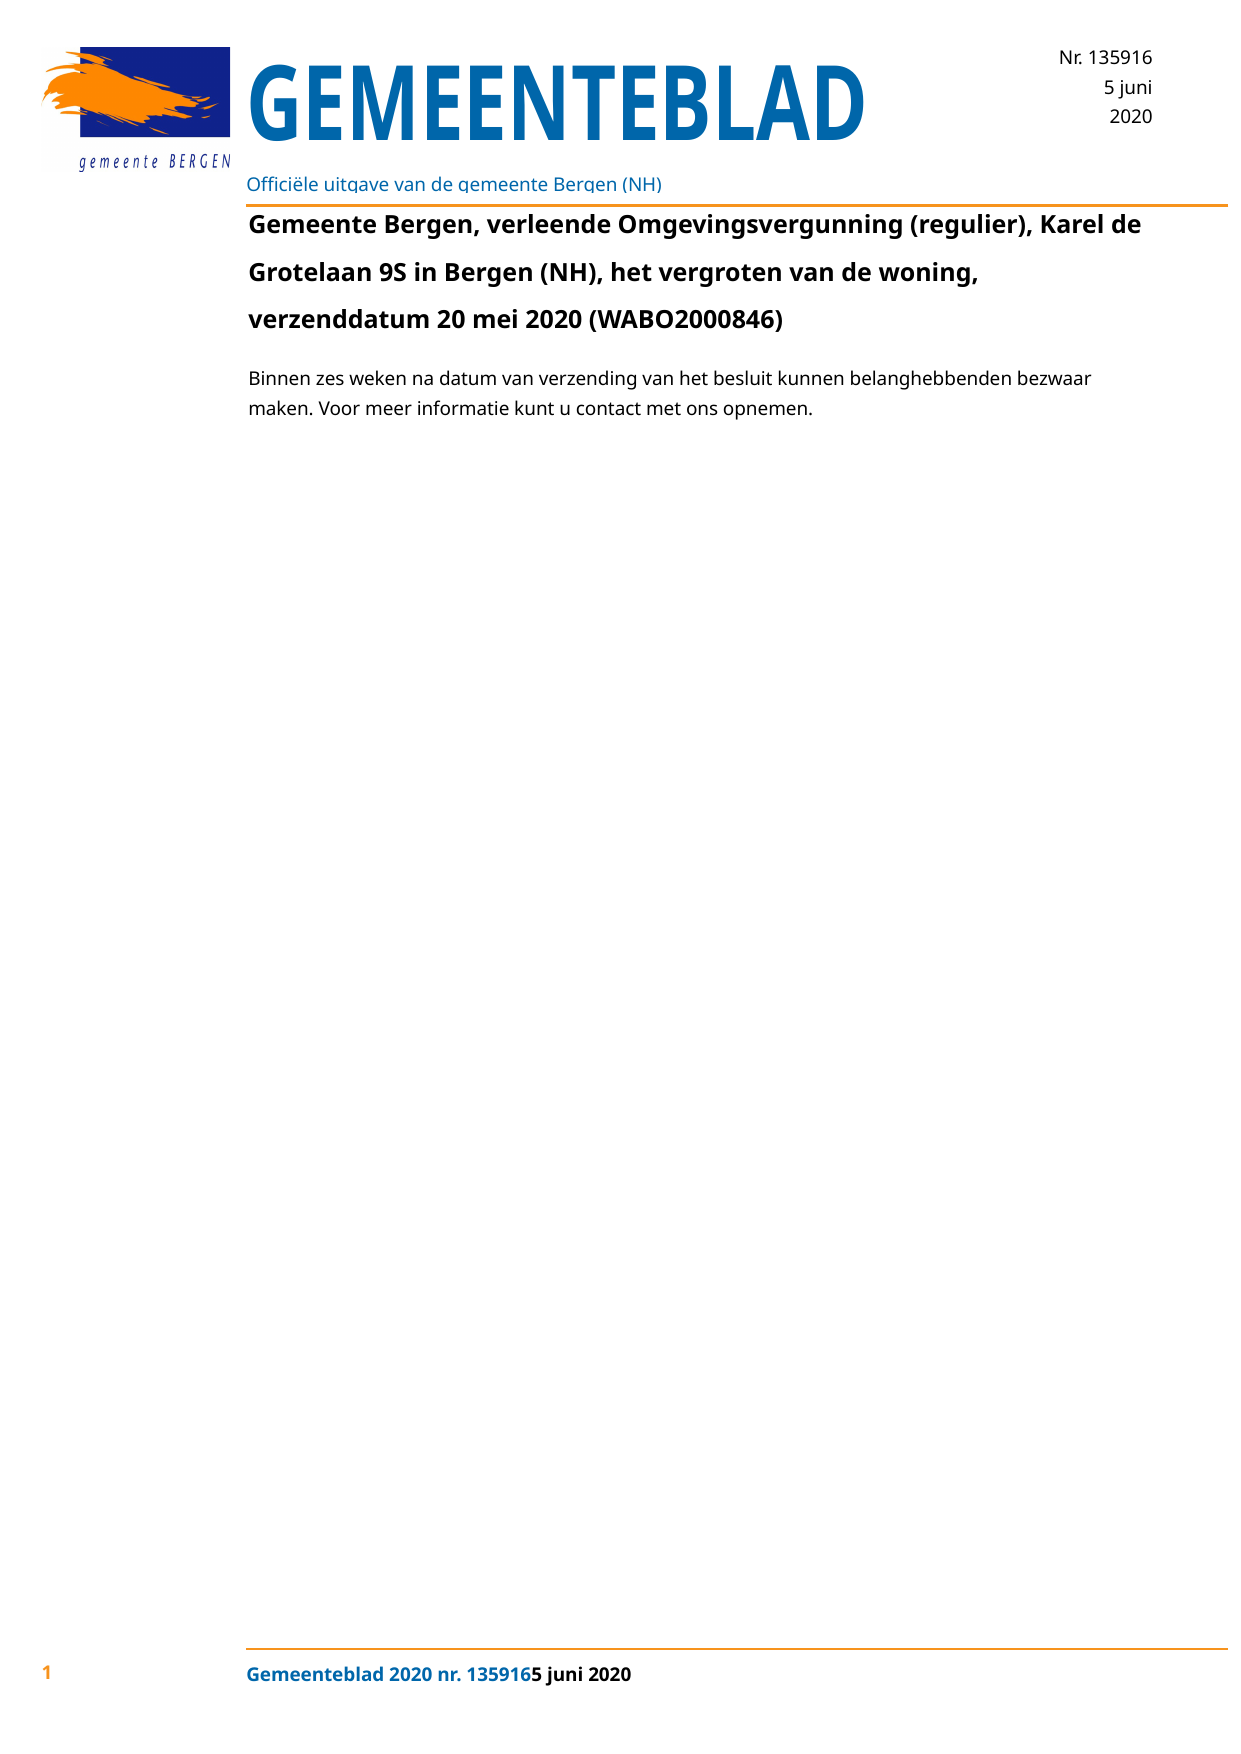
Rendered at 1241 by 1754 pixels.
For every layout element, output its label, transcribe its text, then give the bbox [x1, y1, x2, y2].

text Gemeente Bergen, verleende Omgevingsvergunning (regulier), Karel de Grotelaan 9S in Bergen (NH), het vergroten van de woning, verzenddatum 20 mei 2020 (WABO2000846) [248, 207, 1152, 336]
picture [41, 47, 231, 172]
text Binnen zes weken na datum van verzending van het besluit kunnen belanghebbenden bezwaar maken. Voor meer informatie kunt u contact met ons opnemen. [248, 366, 1152, 421]
